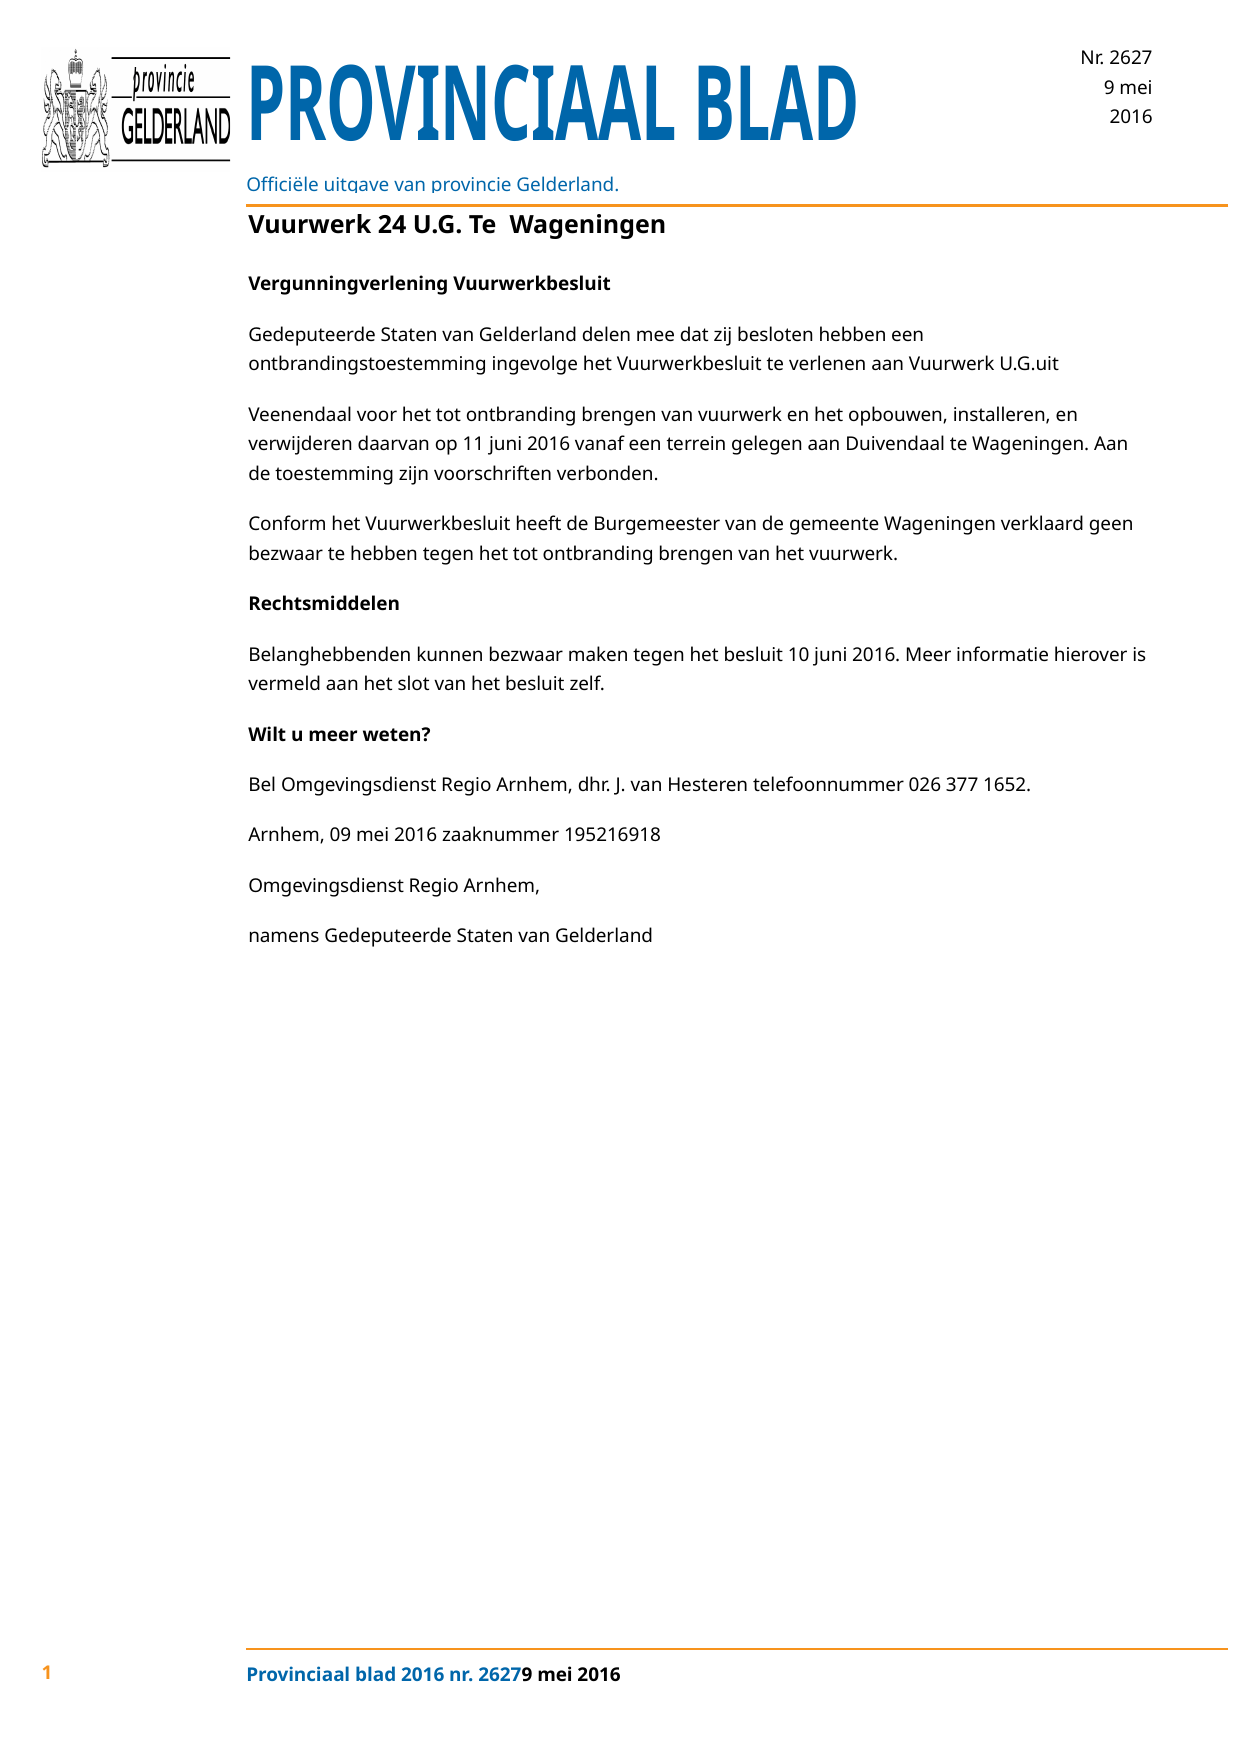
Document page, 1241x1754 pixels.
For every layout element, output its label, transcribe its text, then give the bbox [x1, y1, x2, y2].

text Wilt u meer weten? [248, 721, 1152, 746]
text Vergunningverlening Vuurwerkbesluit [248, 270, 1152, 296]
text namens Gedeputeerde Staten van Gelderland [248, 922, 1152, 948]
picture [41, 47, 231, 172]
text Conform het Vuurwerkbesluit heeft de Burgemeester van de gemeente Wageningen verklaard geen bezwaar te hebben tegen het tot ontbranding brengen van het vuurwerk. [248, 510, 1152, 566]
text Rechtsmiddelen [248, 590, 1152, 616]
text Vuurwerk 24 U.G. Te Wageningen [248, 207, 1152, 241]
text Belanghebbenden kunnen bezwaar maken tegen het besluit 10 juni 2016. Meer informatie hierover is vermeld aan het slot van het besluit zelf. [248, 641, 1152, 696]
text Arnhem, 09 mei 2016 zaaknummer 195216918 [248, 822, 1152, 847]
text Omgevingsdienst Regio Arnhem, [248, 872, 1152, 898]
text Veenendaal voor het tot ontbranding brengen van vuurwerk en het opbouwen, installeren, en verwijderen daarvan op 11 juni 2016 vanaf een terrein gelegen aan Duivendaal te Wageningen. Aan de toestemming zijn voorschriften verbonden. [248, 401, 1152, 486]
text Bel Omgevingsdienst Regio Arnhem, dhr. J. van Hesteren telefoonnummer 026 377 1652. [248, 771, 1152, 797]
text Gedeputeerde Staten van Gelderland delen mee dat zij besloten hebben een ontbrandingstoestemming ingevolge het Vuurwerkbesluit te verlenen aan Vuurwerk U.G.uit [248, 321, 1152, 376]
